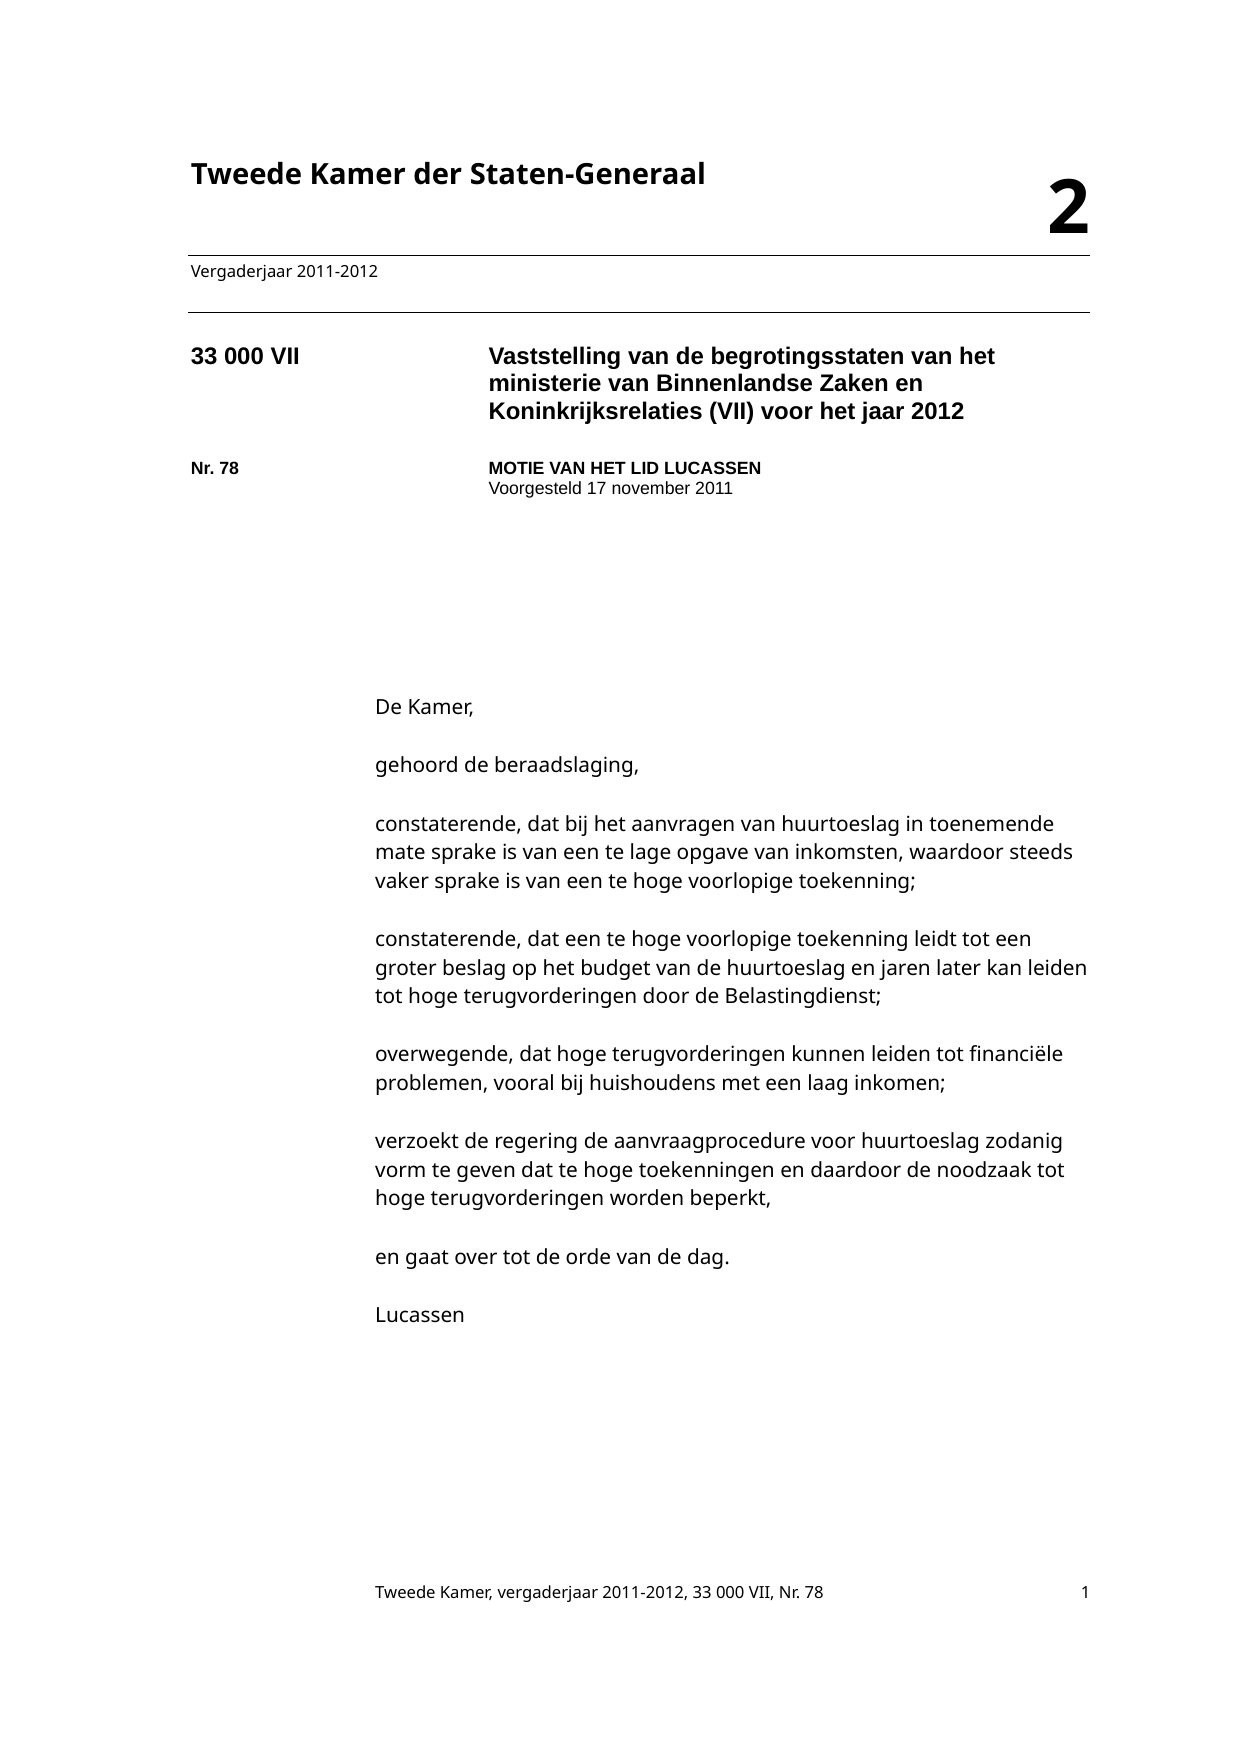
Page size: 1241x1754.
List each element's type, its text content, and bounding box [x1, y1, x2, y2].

table_cell Vergaderjaar 2011-2012 [188, 256, 485, 312]
text constaterende, dat een te hoge voorlopige toekenning leidt tot een groter beslag op het budget van de huurtoeslag en jaren later kan leiden tot hoge terugvorderingen door de Belastingdienst; [375, 924, 1090, 1009]
table_cell [485, 256, 1090, 312]
table_header Tweede Kamer der Staten-Generaal [188, 150, 909, 255]
text verzoekt de regering de aanvraagprocedure voor huurtoeslag zodanig vorm te geven dat te hoge toekenningen en daardoor de noodzaak tot hoge terugvorderingen worden beperkt, [375, 1126, 1090, 1212]
table_cell Nr. 78 [188, 455, 485, 573]
table_cell MOTIE VAN HET LID LUCASSEN Voorgesteld 17 november 2011 [485, 455, 1090, 573]
text constaterende, dat bij het aanvragen van huurtoeslag in toenemende mate sprake is van een te lage opgave van inkomsten, waardoor steeds vaker sprake is van een te hoge voorlopige toekenning; [375, 809, 1090, 894]
table_cell [485, 313, 1090, 339]
text en gaat over tot de orde van de dag. [375, 1242, 1090, 1270]
text Lucassen [375, 1300, 1090, 1329]
table_cell [188, 313, 485, 339]
table_cell 33 000 VII [188, 339, 485, 454]
table_header 2 [910, 150, 1090, 255]
text overwegende, dat hoge terugvorderingen kunnen leiden tot financiële problemen, vooral bij huishoudens met een laag inkomen; [375, 1039, 1090, 1096]
text De Kamer, [375, 692, 1090, 721]
table_cell Vaststelling van de begrotingsstaten van het ministerie van Binnenlandse Zaken en Koninkrijksrelaties (VII) voor het jaar 2012 [485, 339, 1090, 454]
text gehoord de beraadslaging, [375, 751, 1090, 779]
